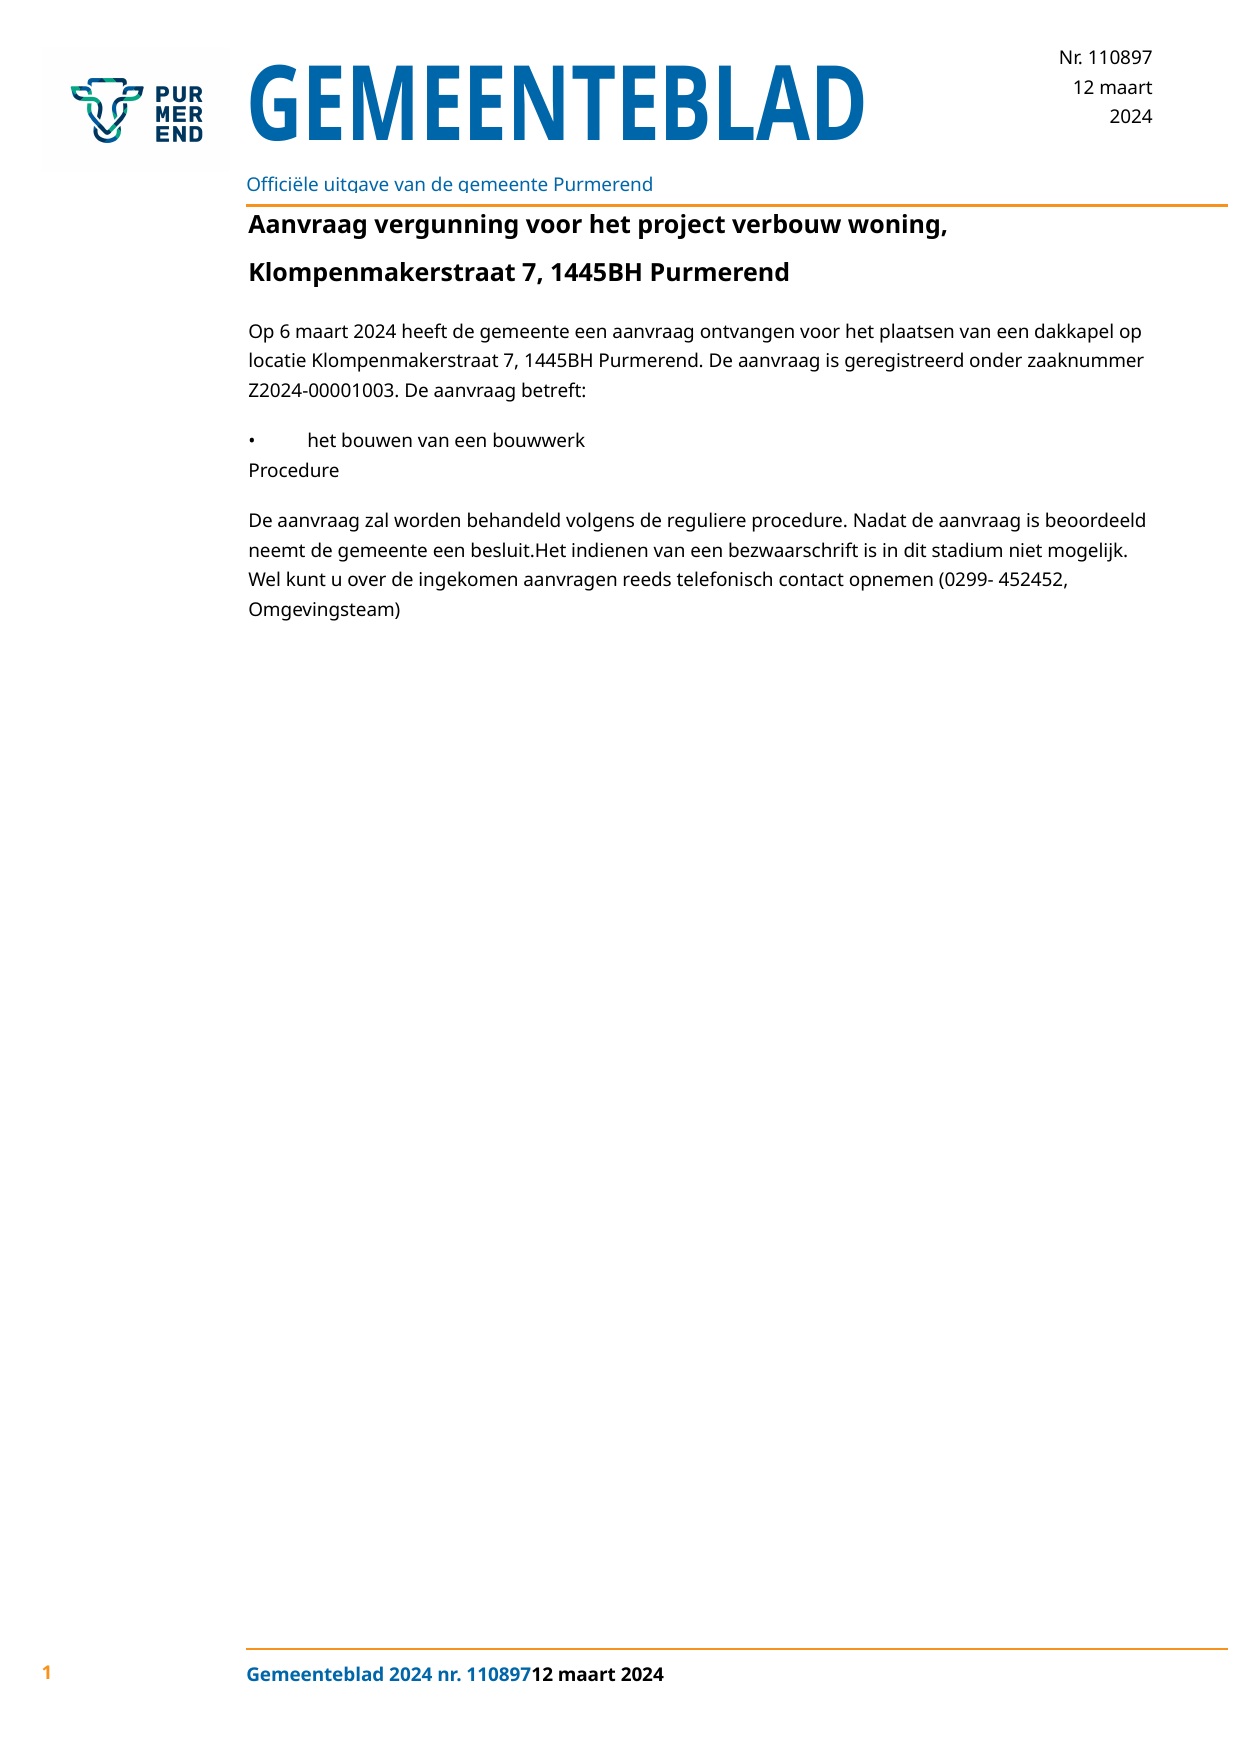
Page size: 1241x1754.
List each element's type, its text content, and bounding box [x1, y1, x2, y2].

text Op 6 maart 2024 heeft de gemeente een aanvraag ontvangen voor het plaatsen van een dakkapel op locatie Klompenmakerstraat 7, 1445BH Purmerend. De aanvraag is geregistreerd onder zaaknummer Z2024-00001003. De aanvraag betreft: [248, 318, 1152, 403]
text Aanvraag vergunning voor het project verbouw woning, Klompenmakerstraat 7, 1445BH Purmerend [248, 207, 1152, 288]
text Procedure [248, 457, 1152, 483]
picture [41, 47, 231, 172]
list het bouwen van een bouwwerk [248, 427, 1152, 453]
text De aanvraag zal worden behandeld volgens de reguliere procedure. Nadat de aanvraag is beoordeeld neemt de gemeente een besluit.Het indienen van een bezwaarschrift is in dit stadium niet mogelijk. Wel kunt u over de ingekomen aanvragen reeds telefonisch contact opnemen (0299- 452452, Omgevingsteam) [248, 507, 1152, 622]
